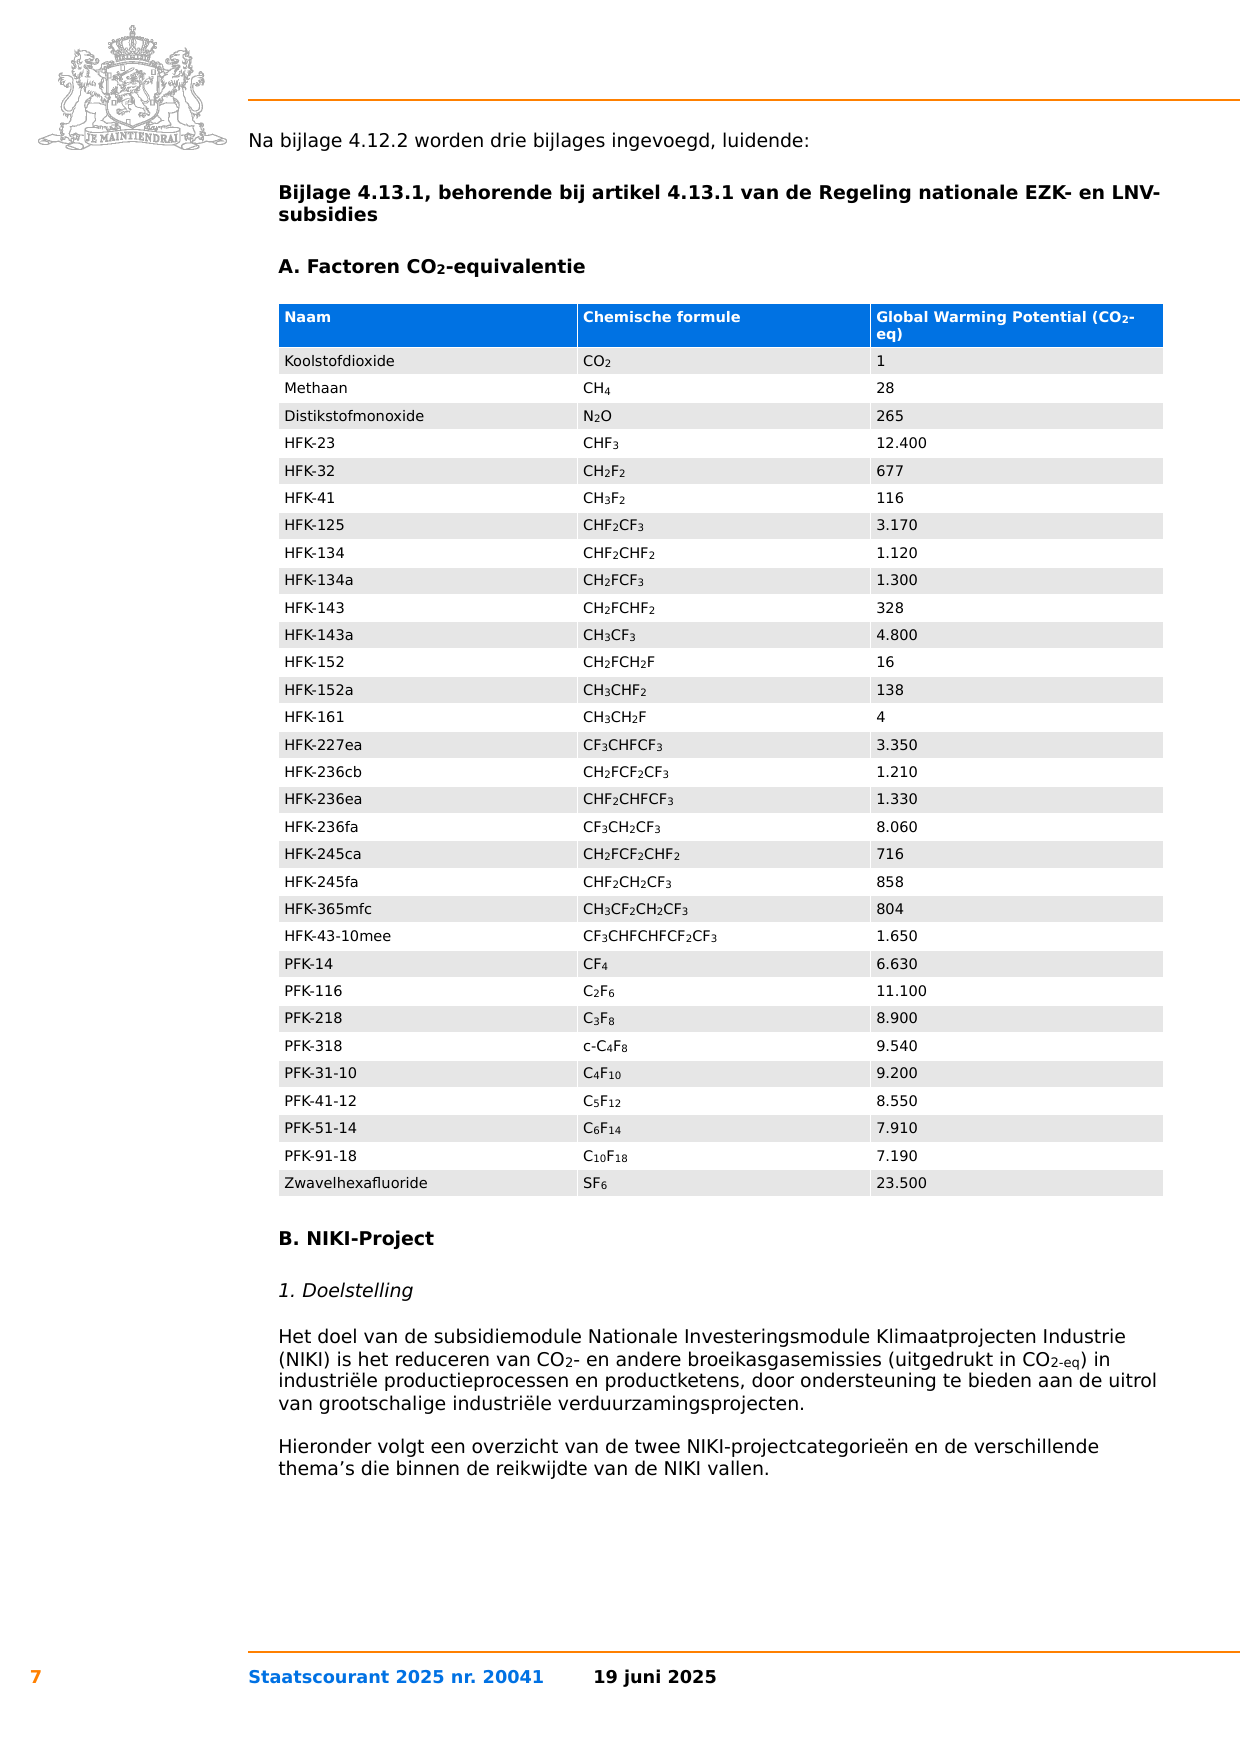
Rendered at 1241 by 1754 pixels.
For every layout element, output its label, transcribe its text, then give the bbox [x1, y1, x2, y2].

table_cell 7.910 [871, 1115, 1163, 1142]
picture [38, 25, 227, 150]
table_cell 4 [871, 704, 1163, 731]
table_cell PFK-318 [279, 1033, 577, 1059]
table_cell C5F12 [578, 1088, 870, 1114]
table_cell 1.120 [871, 540, 1163, 566]
table_cell CH4 [578, 376, 870, 402]
table_cell 138 [871, 677, 1163, 703]
table_cell 8.900 [871, 1006, 1163, 1032]
table_cell CO2 [578, 348, 870, 374]
table_header Global Warming Potential (CO2-eq) [871, 304, 1163, 347]
table_cell HFK-32 [279, 458, 577, 484]
table_cell CHF3 [578, 430, 870, 457]
table_cell 16 [871, 650, 1163, 676]
table_cell 1.210 [871, 759, 1163, 786]
table_cell CH2FCHF2 [578, 595, 870, 621]
table_cell CH2FCH2F [578, 650, 870, 676]
table_cell CH3CF3 [578, 622, 870, 648]
text Het doel van de subsidiemodule Nationale Investeringsmodule Klimaatprojecten Industrie (NIKI) is het reduceren van CO2- en andere broeikasgasemissies (uitgedrukt in CO2-eq) in industriële productieprocessen en productketens, door ondersteuning te bieden aan de uitrol van grootschalige industriële verduurzamingsprojecten. [278, 1326, 1163, 1414]
table_cell HFK-365mfc [279, 896, 577, 922]
table_cell 116 [871, 485, 1163, 512]
table_cell 11.100 [871, 978, 1163, 1005]
table_cell 3.170 [871, 513, 1163, 539]
table_cell PFK-31-10 [279, 1061, 577, 1087]
table_cell CH3F2 [578, 485, 870, 512]
table_cell HFK-236ea [279, 787, 577, 813]
table_cell CF3CHFCF3 [578, 732, 870, 758]
table_cell c-C4F8 [578, 1033, 870, 1059]
table_cell HFK-245ca [279, 841, 577, 868]
table_cell PFK-41-12 [279, 1088, 577, 1114]
table_cell CF3CHFCHFCF2CF3 [578, 924, 870, 950]
table_cell 9.540 [871, 1033, 1163, 1059]
table_header Naam [279, 304, 577, 347]
table_cell Methaan [279, 376, 577, 402]
table_cell HFK-43-10mee [279, 924, 577, 950]
table_cell HFK-152a [279, 677, 577, 703]
table_cell HFK-227ea [279, 732, 577, 758]
table_cell 4.800 [871, 622, 1163, 648]
table_cell HFK-152 [279, 650, 577, 676]
table_cell PFK-51-14 [279, 1115, 577, 1142]
table_cell C2F6 [578, 978, 870, 1005]
table_cell 28 [871, 376, 1163, 402]
table_cell HFK-236cb [279, 759, 577, 786]
table_cell 8.550 [871, 1088, 1163, 1114]
table_cell 7.190 [871, 1143, 1163, 1169]
table_cell 265 [871, 403, 1163, 429]
subtitle 1. Doelstelling [278, 1279, 1163, 1301]
text Hieronder volgt een overzicht van de twee NIKI-projectcategorieën en de verschillende thema’s die binnen de reikwijdte van de NIKI vallen. [278, 1436, 1163, 1480]
table_cell CF3CH2CF3 [578, 814, 870, 840]
table_cell 1.300 [871, 568, 1163, 594]
table_cell HFK-134 [279, 540, 577, 566]
table_cell CH2F2 [578, 458, 870, 484]
table_cell C6F14 [578, 1115, 870, 1142]
subtitle B. NIKI-Project [278, 1227, 1163, 1249]
table_cell Zwavelhexafluoride [279, 1170, 577, 1196]
table_cell PFK-91-18 [279, 1143, 577, 1169]
text Na bijlage 4.12.2 worden drie bijlages ingevoegd, luidende: [248, 130, 1163, 152]
table_cell 8.060 [871, 814, 1163, 840]
table_cell N2O [578, 403, 870, 429]
table_cell HFK-41 [279, 485, 577, 512]
table_cell HFK-143 [279, 595, 577, 621]
table_header Chemische formule [578, 304, 870, 347]
table_cell PFK-14 [279, 951, 577, 977]
table_cell Distikstofmonoxide [279, 403, 577, 429]
table_cell 12.400 [871, 430, 1163, 457]
table_cell 3.350 [871, 732, 1163, 758]
table_cell HFK-134a [279, 568, 577, 594]
table_cell 23.500 [871, 1170, 1163, 1196]
subtitle Bijlage 4.13.1, behorende bij artikel 4.13.1 van de Regeling nationale EZK- en LNV-subsidies [278, 182, 1163, 226]
table_cell CH2FCF2CHF2 [578, 841, 870, 868]
table_cell 858 [871, 869, 1163, 895]
table_cell C4F10 [578, 1061, 870, 1087]
table_cell C3F8 [578, 1006, 870, 1032]
table_cell CHF2CF3 [578, 513, 870, 539]
table_cell PFK-218 [279, 1006, 577, 1032]
table_cell 1 [871, 348, 1163, 374]
table_cell 1.650 [871, 924, 1163, 950]
table_cell SF6 [578, 1170, 870, 1196]
table_cell HFK-236fa [279, 814, 577, 840]
table_cell CH2FCF3 [578, 568, 870, 594]
table_cell CH3CH2F [578, 704, 870, 731]
table_cell Koolstofdioxide [279, 348, 577, 374]
table_cell HFK-143a [279, 622, 577, 648]
table_cell 1.330 [871, 787, 1163, 813]
table_cell HFK-245fa [279, 869, 577, 895]
table_cell C10F18 [578, 1143, 870, 1169]
table_cell 328 [871, 595, 1163, 621]
table_cell 677 [871, 458, 1163, 484]
table_cell CH2FCF2CF3 [578, 759, 870, 786]
table_cell CH3CHF2 [578, 677, 870, 703]
table_cell 9.200 [871, 1061, 1163, 1087]
table_cell HFK-23 [279, 430, 577, 457]
table_cell CHF2CHF2 [578, 540, 870, 566]
table_cell 716 [871, 841, 1163, 868]
table_cell PFK-116 [279, 978, 577, 1005]
table_cell 6.630 [871, 951, 1163, 977]
table_cell CH3CF2CH2CF3 [578, 896, 870, 922]
table_cell 804 [871, 896, 1163, 922]
table_cell HFK-125 [279, 513, 577, 539]
table_cell CHF2CHFCF3 [578, 787, 870, 813]
table_cell CF4 [578, 951, 870, 977]
table_cell HFK-161 [279, 704, 577, 731]
table_cell CHF2CH2CF3 [578, 869, 870, 895]
subtitle A. Factoren CO2-equivalentie [278, 256, 1163, 278]
